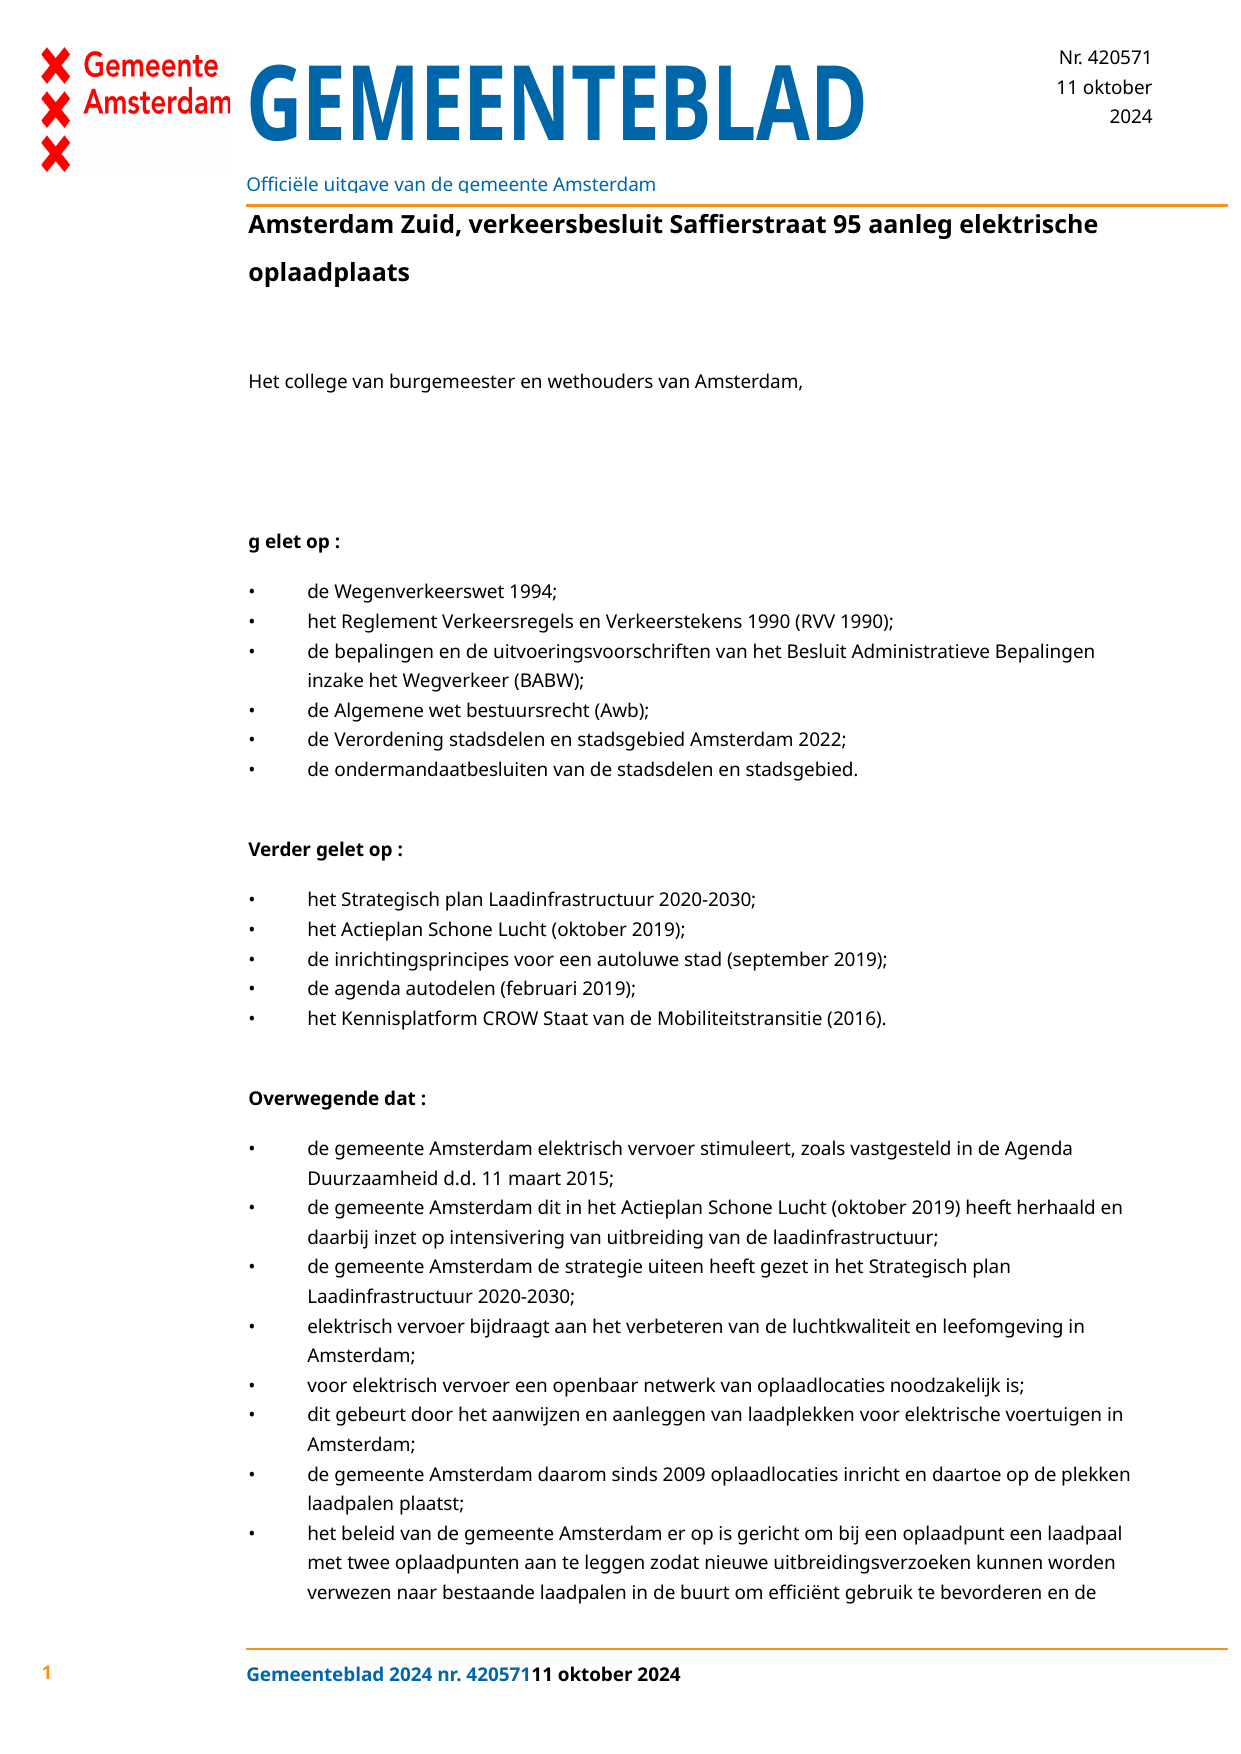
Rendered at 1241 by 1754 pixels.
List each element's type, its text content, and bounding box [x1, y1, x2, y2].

list de Verordening stadsdelen en stadsgebied Amsterdam 2022; [248, 727, 1152, 752]
list de Wegenverkeerswet 1994; [248, 579, 1152, 604]
list voor elektrisch vervoer een openbaar netwerk van oplaadlocaties noodzakelijk is; [248, 1372, 1152, 1398]
text Het college van burgemeester en wethouders van Amsterdam, [248, 368, 1152, 394]
list dit gebeurt door het aanwijzen en aanleggen van laadplekken voor elektrische voertuigen in Amsterdam; [248, 1402, 1152, 1457]
text Amsterdam Zuid, verkeersbesluit Saffierstraat 95 aanleg elektrische oplaadplaats [248, 207, 1152, 288]
list het beleid van de gemeente Amsterdam er op is gericht om bij een oplaadpunt een laadpaal met twee oplaadpunten aan te leggen zodat nieuwe uitbreidingsverzoeken kunnen worden verwezen naar bestaande laadpalen in de buurt om efficiënt gebruik te bevorderen en de [248, 1520, 1152, 1605]
list de bepalingen en de uitvoeringsvoorschriften van het Besluit Administratieve Bepalingen inzake het Wegverkeer (BABW); [248, 638, 1152, 693]
list elektrisch vervoer bijdraagt aan het verbeteren van de luchtkwaliteit en leefomgeving in Amsterdam; [248, 1313, 1152, 1368]
list de ondermandaatbesluiten van de stadsdelen en stadsgebied. [248, 756, 1152, 782]
list de gemeente Amsterdam de strategie uiteen heeft gezet in het Strategisch plan Laadinfrastructuur 2020-2030; [248, 1254, 1152, 1309]
list de inrichtingsprincipes voor een autoluwe stad (september 2019); [248, 946, 1152, 971]
list het Actieplan Schone Lucht (oktober 2019); [248, 916, 1152, 942]
text Verder gelet op : [248, 836, 1152, 862]
text g elet op : [248, 528, 1152, 554]
list het Reglement Verkeersregels en Verkeerstekens 1990 (RVV 1990); [248, 608, 1152, 634]
list de agenda autodelen (februari 2019); [248, 975, 1152, 1001]
picture [41, 47, 231, 172]
text Overwegende dat : [248, 1085, 1152, 1111]
list de gemeente Amsterdam elektrisch vervoer stimuleert, zoals vastgesteld in de Agenda Duurzaamheid d.d. 11 maart 2015; [248, 1135, 1152, 1191]
list het Strategisch plan Laadinfrastructuur 2020-2030; [248, 887, 1152, 912]
list de gemeente Amsterdam dit in het Actieplan Schone Lucht (oktober 2019) heeft herhaald en daarbij inzet op intensivering van uitbreiding van de laadinfrastructuur; [248, 1194, 1152, 1250]
list het Kennisplatform CROW Staat van de Mobiliteitstransitie (2016). [248, 1005, 1152, 1031]
list de gemeente Amsterdam daarom sinds 2009 oplaadlocaties inricht en daartoe op de plekken laadpalen plaatst; [248, 1461, 1152, 1516]
list de Algemene wet bestuursrecht (Awb); [248, 697, 1152, 723]
